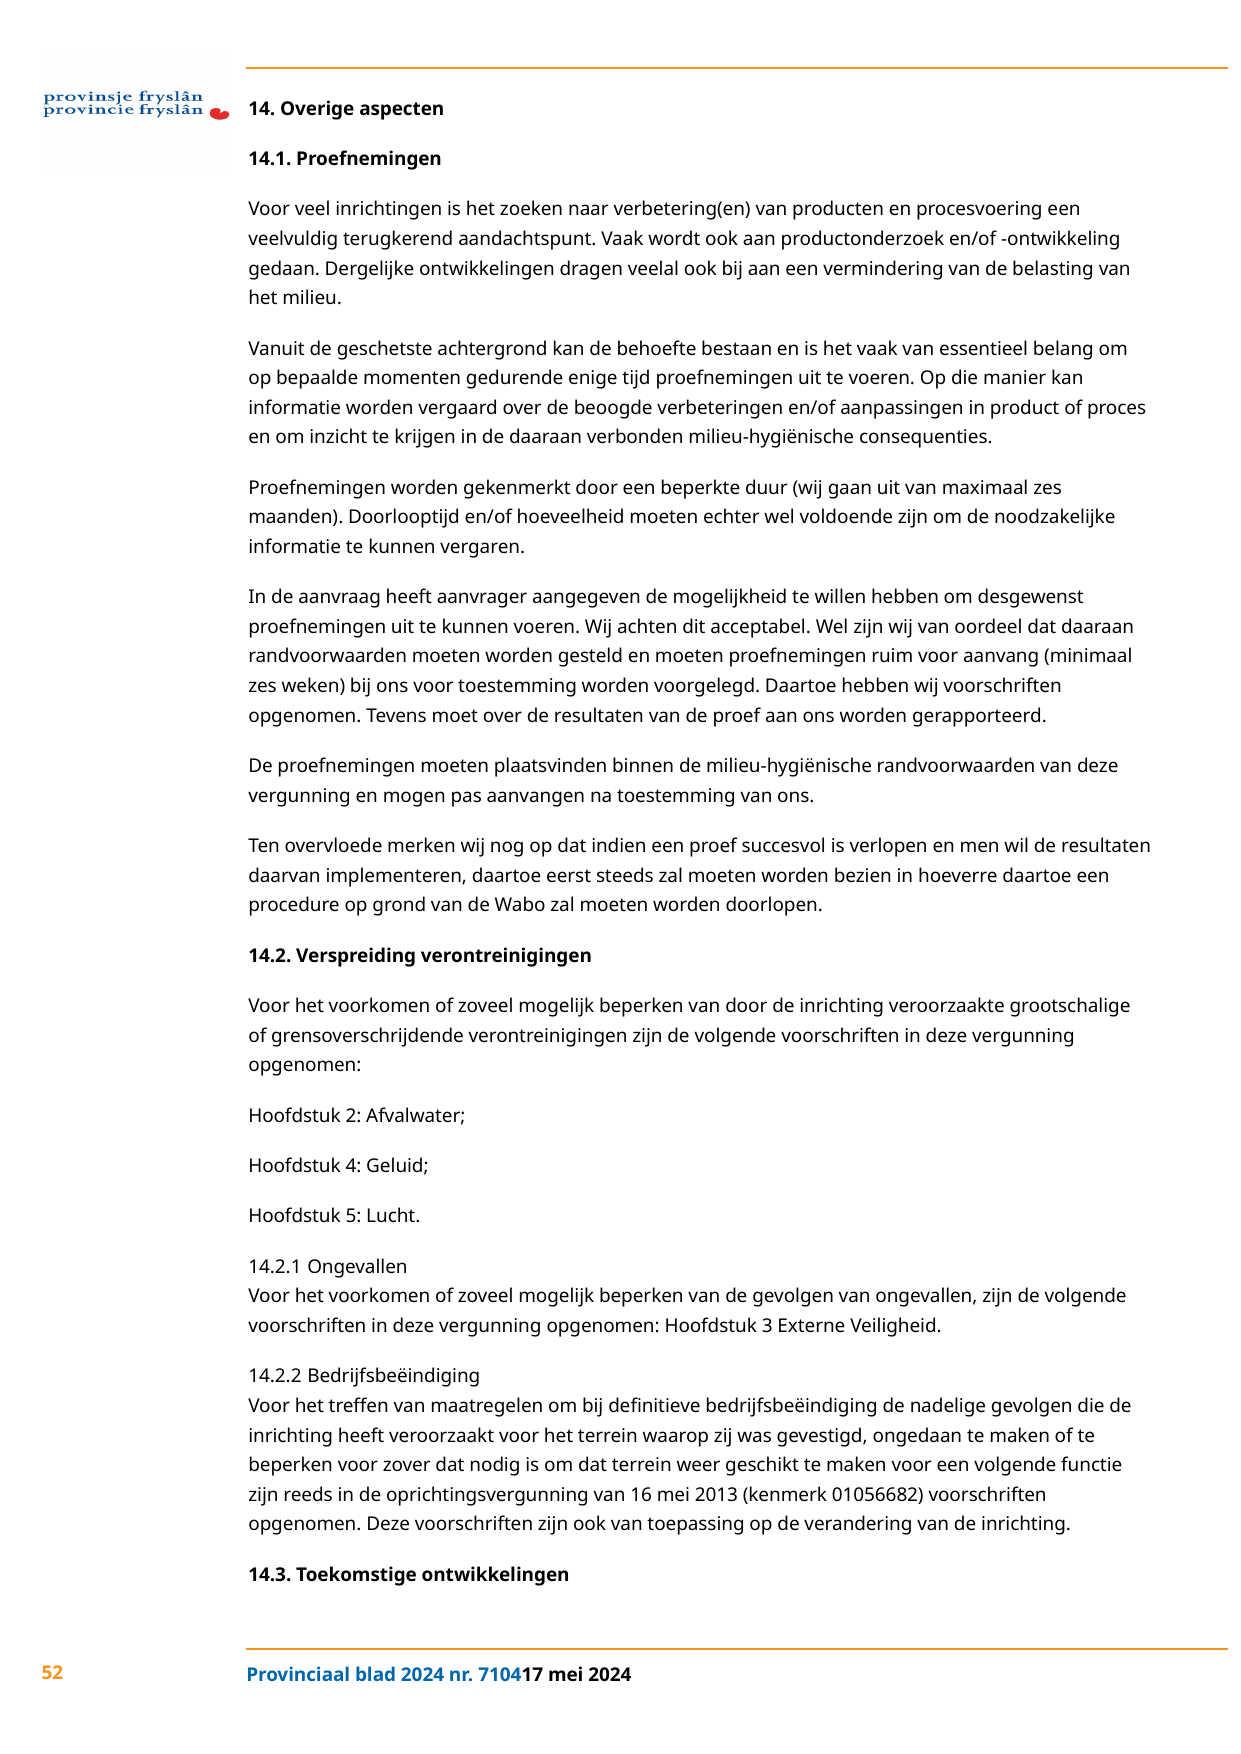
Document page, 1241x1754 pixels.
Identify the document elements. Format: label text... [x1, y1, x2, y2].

text Hoofdstuk 5: Lucht. [248, 1203, 1152, 1228]
text In de aanvraag heeft aanvrager aangegeven de mogelijkheid te willen hebben om desgewenst proefnemingen uit te kunnen voeren. Wij achten dit acceptabel. Wel zijn wij van oordeel dat daaraan randvoorwaarden moeten worden gesteld en moeten proefnemingen ruim voor aanvang (minimaal zes weken) bij ons voor toestemming worden voorgelegd. Daartoe hebben wij voorschriften opgenomen. Tevens moet over de resultaten van de proef aan ons worden gerapporteerd. [248, 583, 1152, 728]
text 14.3. Toekomstige ontwikkelingen [248, 1561, 1152, 1587]
text Voor het voorkomen of zoveel mogelijk beperken van de gevolgen van ongevallen, zijn de volgende voorschriften in deze vergunning opgenomen: Hoofdstuk 3 Externe Veiligheid. [248, 1283, 1152, 1338]
text 14.2. Verspreiding verontreinigingen [248, 942, 1152, 968]
list Ongevallen [248, 1253, 1152, 1279]
text Vanuit de geschetste achtergrond kan de behoefte bestaan en is het vaak van essentieel belang om op bepaalde momenten gedurende enige tijd proefnemingen uit te voeren. Op die manier kan informatie worden vergaard over de beoogde verbeteringen en/of aanpassingen in product of proces en om inzicht te krijgen in de daaraan verbonden milieu-hygiënische consequenties. [248, 335, 1152, 449]
picture [41, 47, 231, 172]
text 14.1. Proefnemingen [248, 145, 1152, 171]
text Voor het treffen van maatregelen om bij definitieve bedrijfsbeëindiging de nadelige gevolgen die de inrichting heeft veroorzaakt voor het terrein waarop zij was gevestigd, ongedaan te maken of te beperken voor zover dat nodig is om dat terrein weer geschikt te maken voor een volgende functie zijn reeds in de oprichtingsvergunning van 16 mei 2013 (kenmerk 01056682) voorschriften opgenomen. Deze voorschriften zijn ook van toepassing op de verandering van de inrichting. [248, 1392, 1152, 1536]
text Ten overvloede merken wij nog op dat indien een proef succesvol is verlopen en men wil de resultaten daarvan implementeren, daartoe eerst steeds zal moeten worden bezien in hoeverre daartoe een procedure op grond van de Wabo zal moeten worden doorlopen. [248, 832, 1152, 917]
text Proefnemingen worden gekenmerkt door een beperkte duur (wij gaan uit van maximaal zes maanden). Doorlooptijd en/of hoeveelheid moeten echter wel voldoende zijn om de noodzakelijke informatie te kunnen vergaren. [248, 474, 1152, 559]
text Voor veel inrichtingen is het zoeken naar verbetering(en) van producten en procesvoering een veelvuldig terugkerend aandachtspunt. Vaak wordt ook aan productonderzoek en/of -ontwikkeling gedaan. Dergelijke ontwikkelingen dragen veelal ook bij aan een vermindering van de belasting van het milieu. [248, 196, 1152, 310]
text Hoofdstuk 2: Afvalwater; [248, 1102, 1152, 1128]
text De proefnemingen moeten plaatsvinden binnen de milieu-hygiënische randvoorwaarden van deze vergunning en mogen pas aanvangen na toestemming van ons. [248, 752, 1152, 808]
text Voor het voorkomen of zoveel mogelijk beperken van door de inrichting veroorzaakte grootschalige of grensoverschrijdende verontreinigingen zijn de volgende voorschriften in deze vergunning opgenomen: [248, 992, 1152, 1077]
text Hoofdstuk 4: Geluid; [248, 1152, 1152, 1178]
list Bedrijfsbeëindiging [248, 1363, 1152, 1388]
text 14. Overige aspecten [248, 95, 1152, 121]
